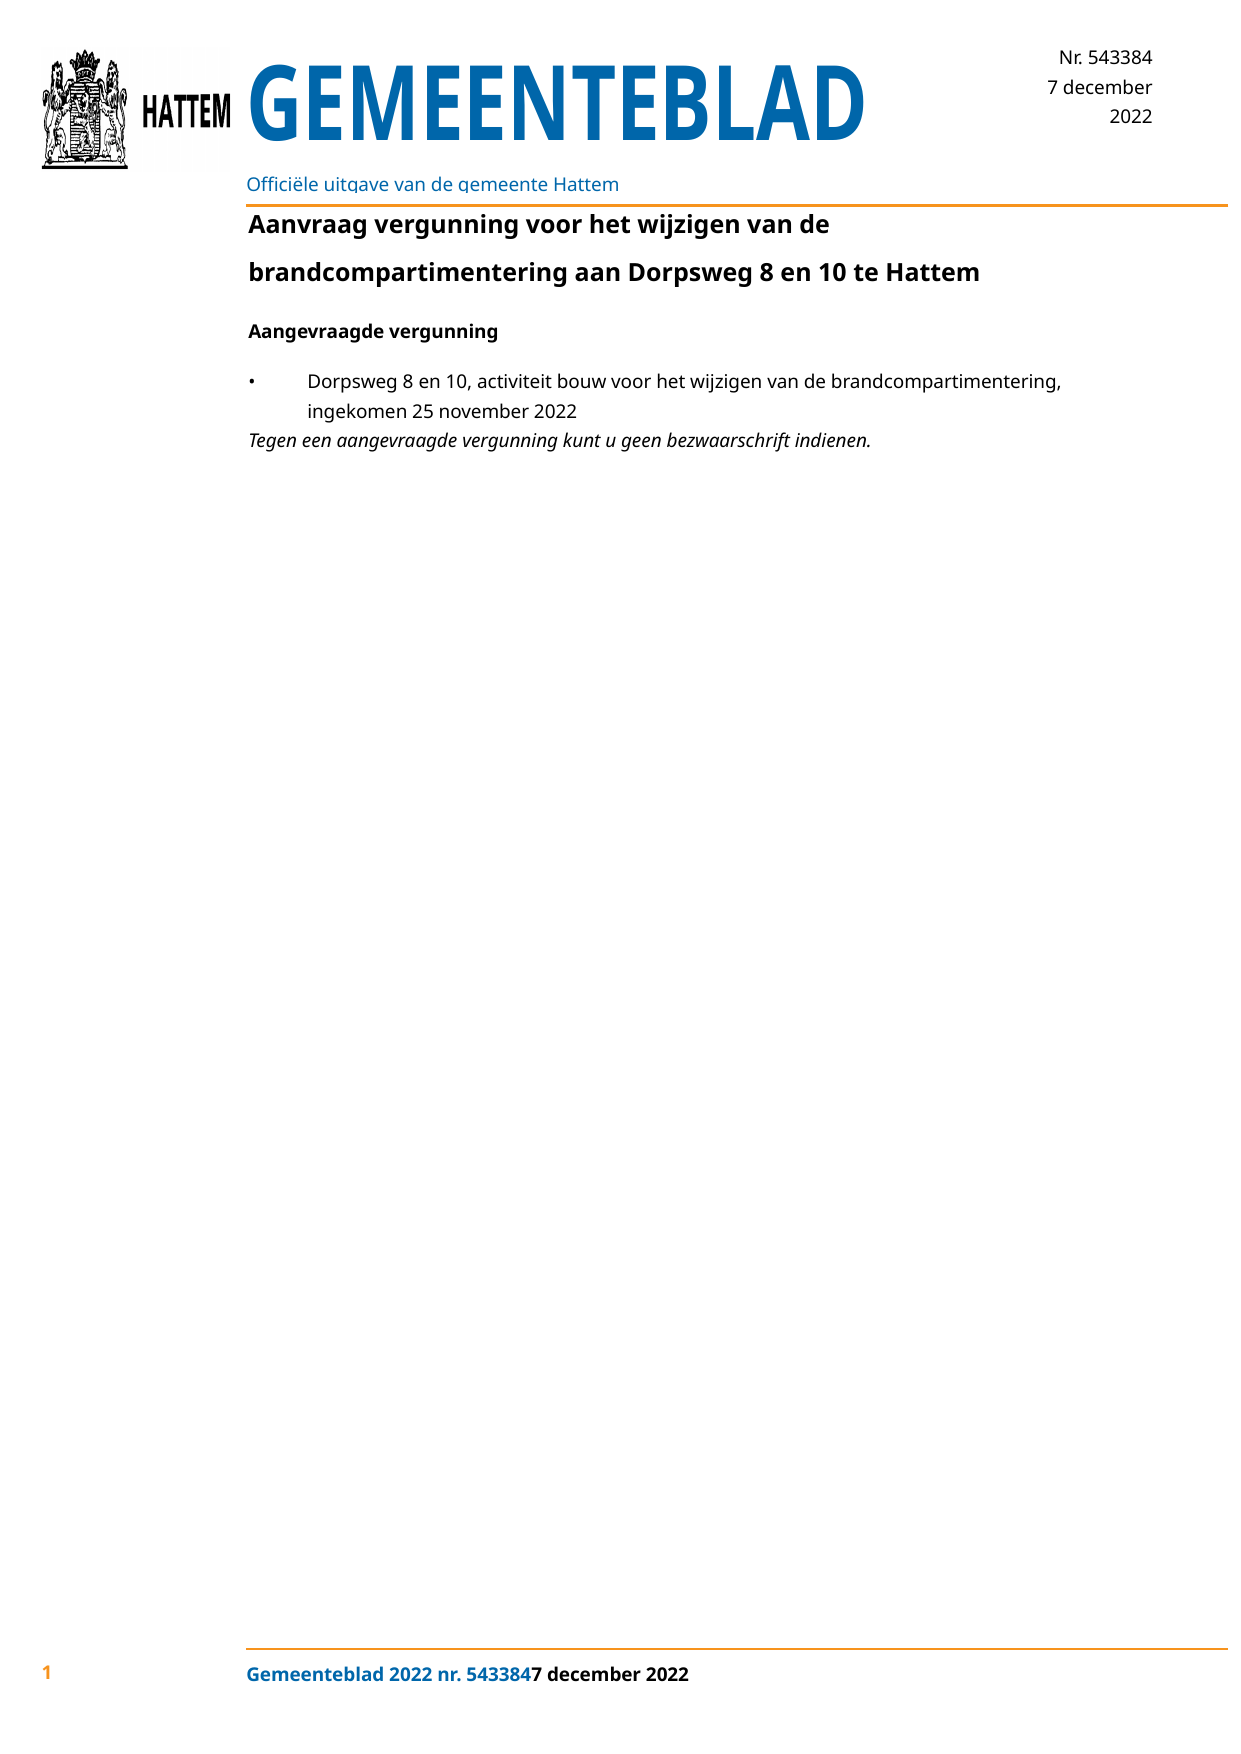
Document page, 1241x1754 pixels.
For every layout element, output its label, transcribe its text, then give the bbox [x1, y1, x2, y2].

picture [41, 47, 231, 172]
text Aanvraag vergunning voor het wijzigen van de brandcompartimentering aan Dorpsweg 8 en 10 te Hattem [248, 207, 1152, 288]
text Aangevraagde vergunning [248, 318, 1152, 344]
text Tegen een aangevraagde vergunning kunt u geen bezwaarschrift indienen. [248, 427, 1152, 453]
list Dorpsweg 8 en 10, activiteit bouw voor het wijzigen van de brandcompartimentering, ingekomen 25 november 2022 [248, 368, 1152, 424]
